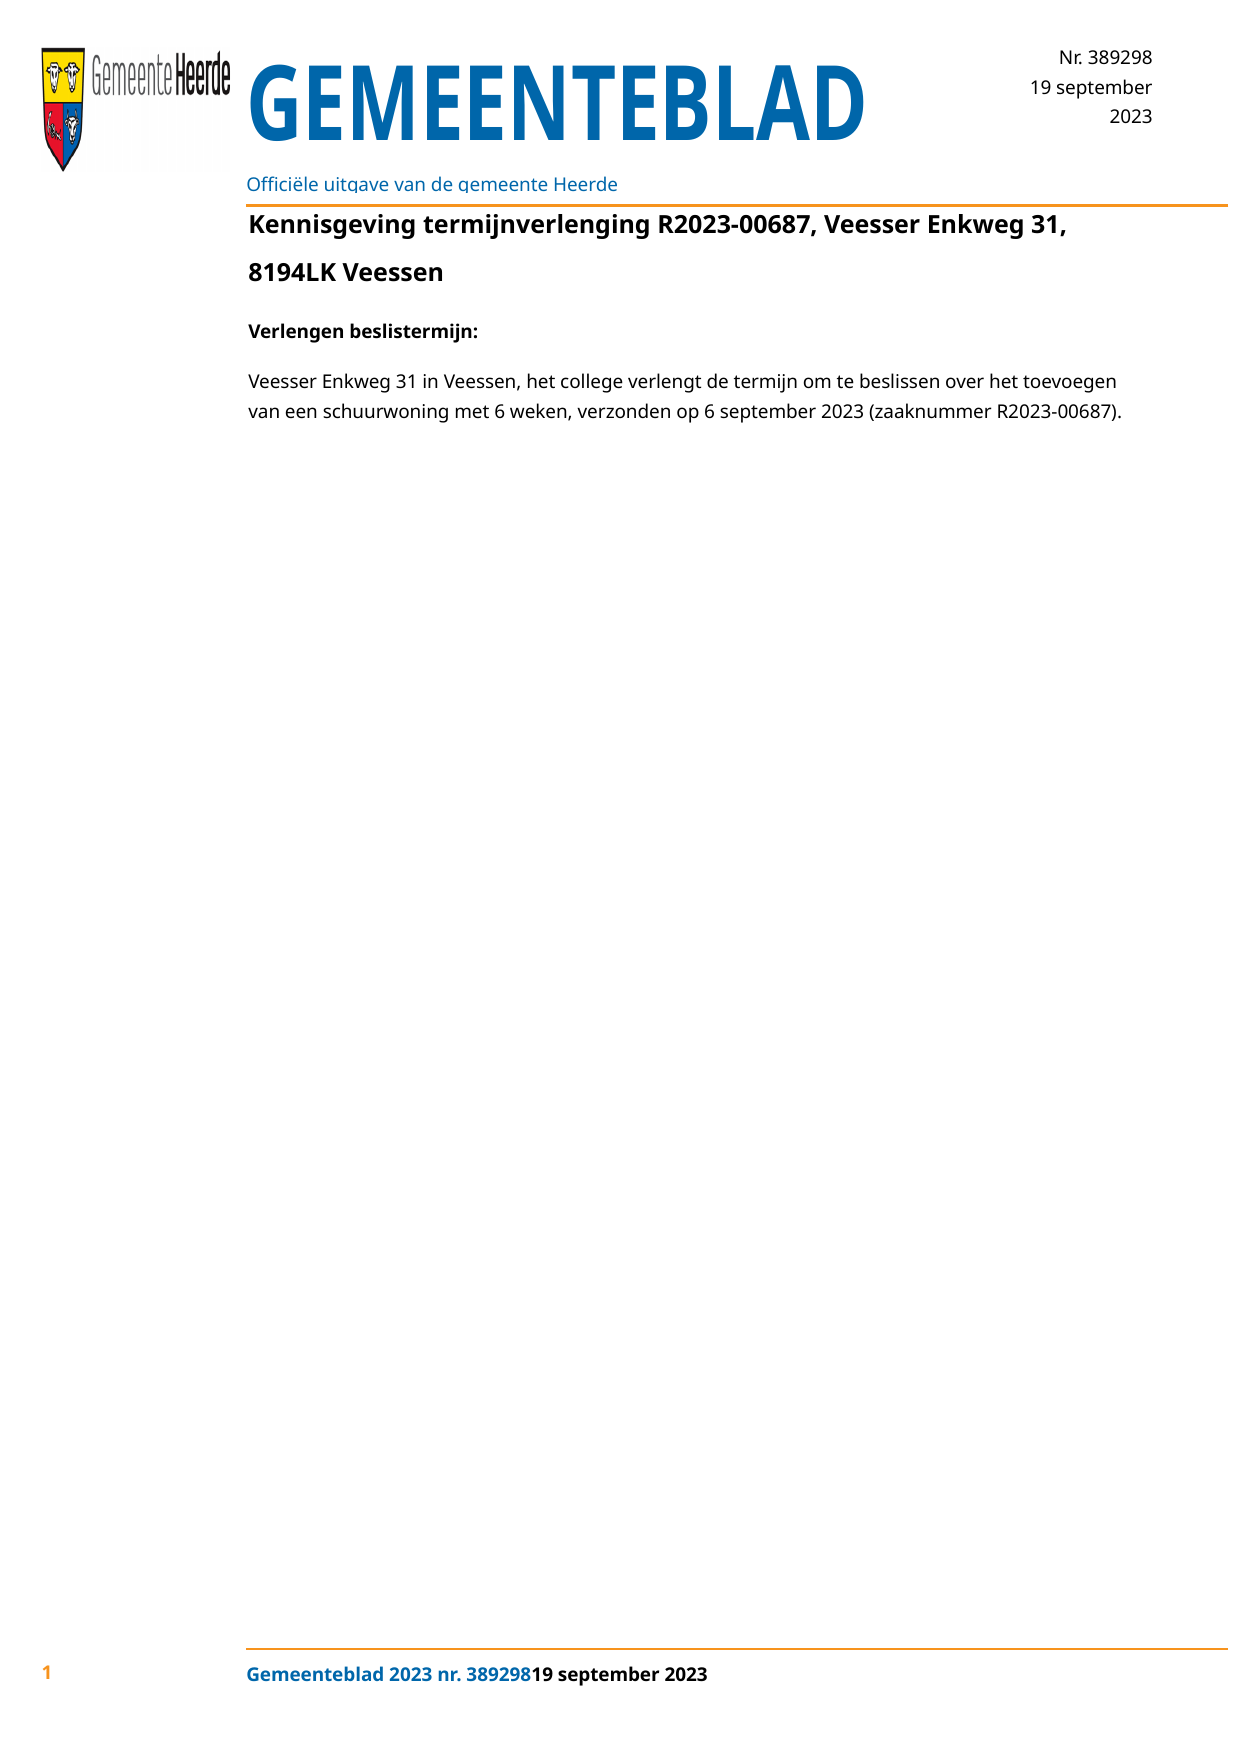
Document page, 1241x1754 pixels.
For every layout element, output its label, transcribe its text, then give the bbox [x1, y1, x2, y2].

picture [41, 47, 231, 172]
text Veesser Enkweg 31 in Veessen, het college verlengt de termijn om te beslissen over het toevoegen van een schuurwoning met 6 weken, verzonden op 6 september 2023 (zaaknummer R2023-00687). [248, 368, 1152, 424]
text Kennisgeving termijnverlenging R2023-00687, Veesser Enkweg 31, 8194LK Veessen [248, 207, 1152, 288]
text Verlengen beslistermijn: [248, 318, 1152, 344]
